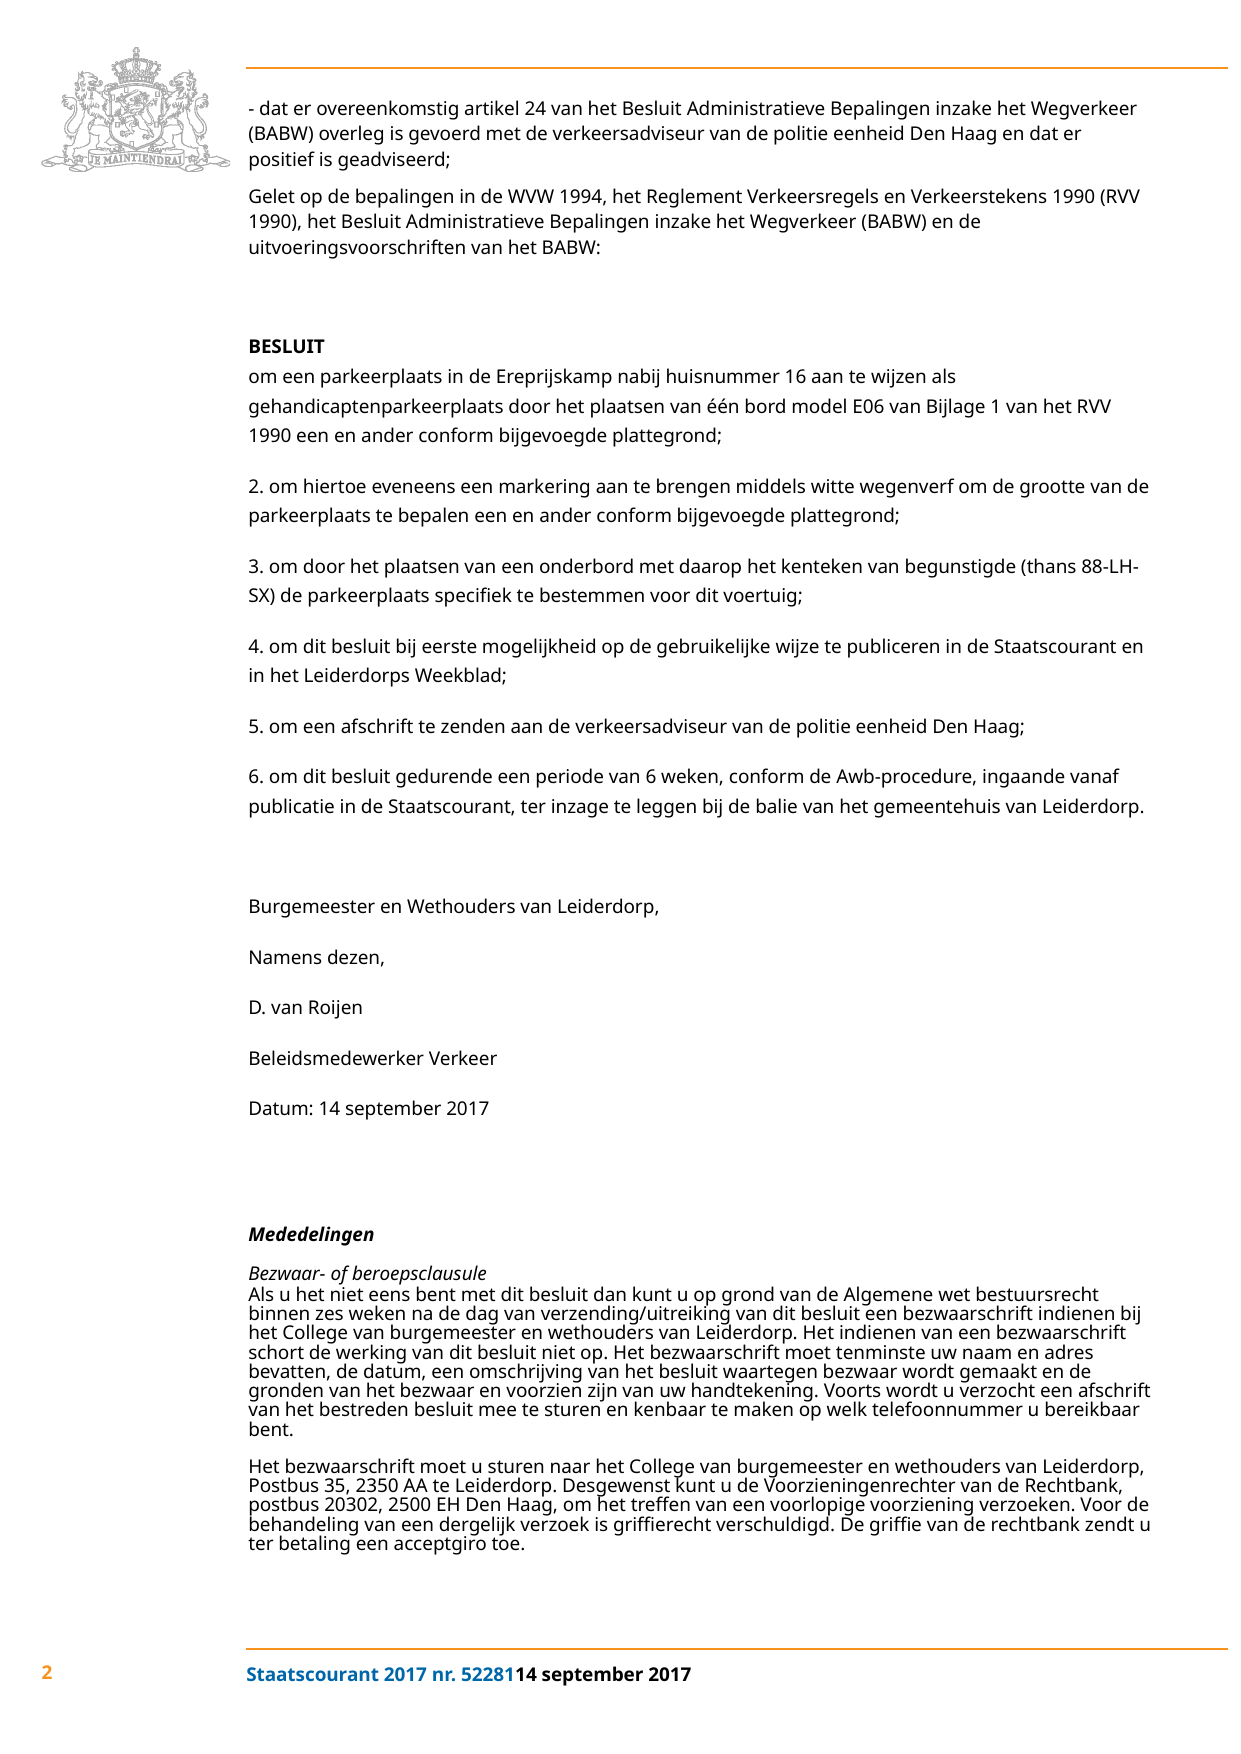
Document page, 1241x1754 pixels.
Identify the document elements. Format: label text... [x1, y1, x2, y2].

text Gelet op de bepalingen in de WVW 1994, het Reglement Verkeersregels en Verkeerstekens 1990 (RVV 1990), het Besluit Administratieve Bepalingen inzake het Wegverkeer (BABW) en de uitvoeringsvoorschriften van het BABW: [248, 183, 1152, 260]
text 4. om dit besluit bij eerste mogelijkheid op de gebruikelijke wijze te publiceren in de Staatscourant en in het Leiderdorps Weekblad; [248, 633, 1152, 688]
text om een parkeerplaats in de Ereprijskamp nabij huisnummer 16 aan te wijzen als gehandicaptenparkeerplaats door het plaatsen van één bord model E06 van Bijlage 1 van het RVV 1990 een en ander conform bijgevoegde plattegrond; [248, 363, 1152, 448]
text Als u het niet eens bent met dit besluit dan kunt u op grond van de Algemene wet bestuursrecht binnen zes weken na de dag van verzending/uitreiking van dit besluit een bezwaarschrift indienen bij het College van burgemeester en wethouders van Leiderdorp. Het indienen van een bezwaarschrift schort de werking van dit besluit niet op. Het bezwaarschrift moet tenminste uw naam en adres bevatten, de datum, een omschrijving van het besluit waartegen bezwaar wordt gemaakt en de gronden van het bezwaar en voorzien zijn van uw handtekening. Voorts wordt u verzocht een afschrift van het bestreden besluit mee te sturen en kenbaar te maken op welk telefoonnummer u bereikbaar bent. [248, 1286, 1152, 1440]
text Datum: 14 september 2017 [248, 1095, 1152, 1121]
text 5. om een afschrift te zenden aan de verkeersadviseur van de politie eenheid Den Haag; [248, 713, 1152, 739]
text Namens dezen, [248, 944, 1152, 970]
picture [41, 47, 231, 172]
text Bezwaar- of beroepsclausule [248, 1260, 1152, 1286]
text Mededelingen [248, 1221, 1152, 1247]
text 3. om door het plaatsen van een onderbord met daarop het kenteken van begunstigde (thans 88-LH-SX) de parkeerplaats specifiek te bestemmen voor dit voertuig; [248, 553, 1152, 608]
text Het bezwaarschrift moet u sturen naar het College van burgemeester en wethouders van Leiderdorp, Postbus 35, 2350 AA te Leiderdorp. Desgewenst kunt u de Voorzieningenrechter van de Rechtbank, postbus 20302, 2500 EH Den Haag, om het treffen van een voorlopige voorziening verzoeken. Voor de behandeling van een dergelijk verzoek is griffierecht verschuldigd. De griffie van de rechtbank zendt u ter betaling een acceptgiro toe. [248, 1458, 1152, 1554]
text Burgemeester en Wethouders van Leiderdorp, [248, 894, 1152, 919]
text Beleidsmedewerker Verkeer [248, 1045, 1152, 1071]
text 2. om hiertoe eveneens een markering aan te brengen middels witte wegenverf om de grootte van de parkeerplaats te bepalen een en ander conform bijgevoegde plattegrond; [248, 473, 1152, 528]
text 6. om dit besluit gedurende een periode van 6 weken, conform de Awb-procedure, ingaande vanaf publicatie in de Staatscourant, ter inzage te leggen bij de balie van het gemeentehuis van Leiderdorp. [248, 763, 1152, 819]
text - dat er overeenkomstig artikel 24 van het Besluit Administratieve Bepalingen inzake het Wegverkeer (BABW) overleg is gevoerd met de verkeersadviseur van de politie eenheid Den Haag en dat er positief is geadviseerd; [248, 95, 1152, 172]
text D. van Roijen [248, 994, 1152, 1020]
text BESLUIT [248, 334, 1152, 359]
